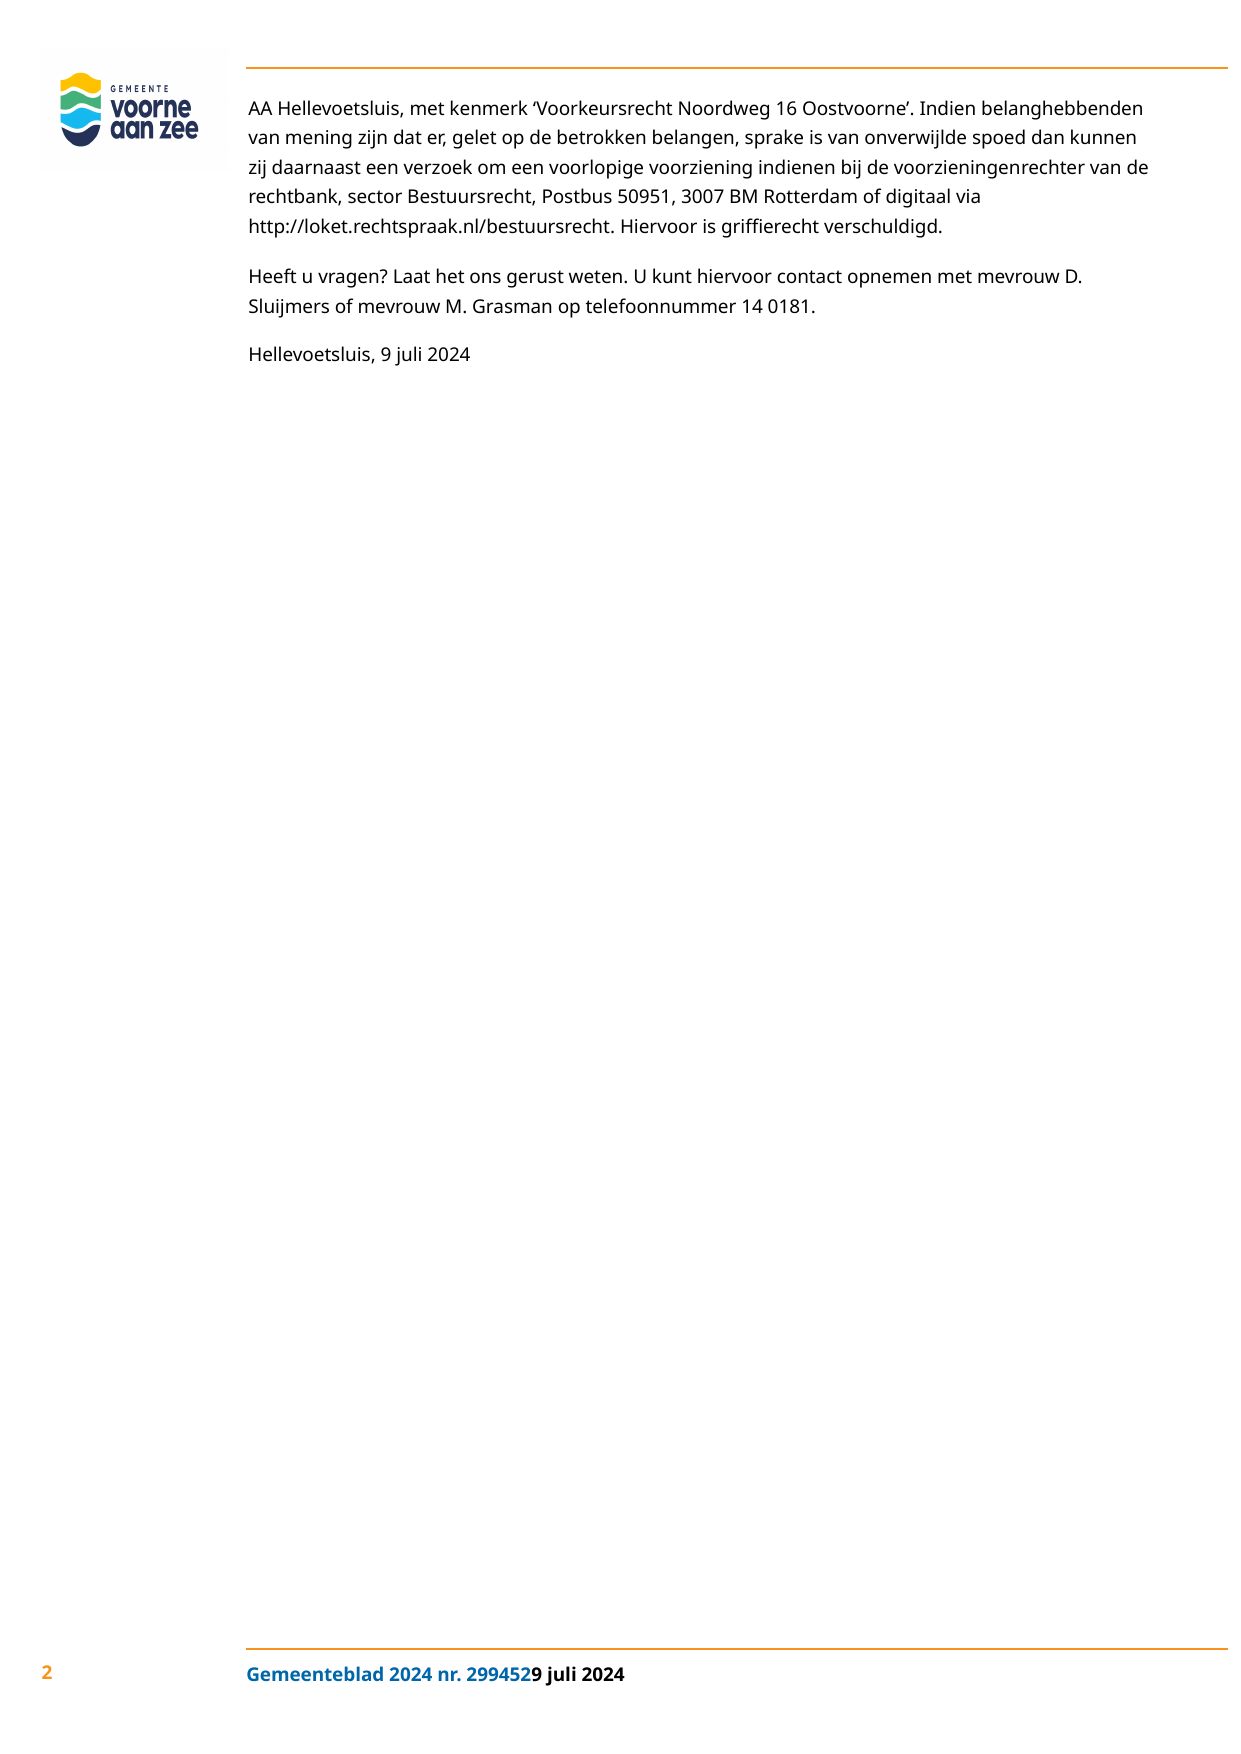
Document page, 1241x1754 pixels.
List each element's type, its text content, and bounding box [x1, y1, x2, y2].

text AA Hellevoetsluis, met kenmerk ‘Voorkeursrecht Noordweg 16 Oostvoorne’. Indien belanghebbenden van mening zijn dat er, gelet op de betrokken belangen, sprake is van onverwijlde spoed dan kunnen zij daarnaast een verzoek om een voorlopige voorziening indienen bij de voorzieningen­rechter van de rechtbank, sector Bestuursrecht, Postbus 50951, 3007 BM Rotterdam of digitaal via http://loket.rechtspraak.nl/bestuursrecht. Hiervoor is griffierecht verschuldigd. [248, 95, 1152, 239]
text Hellevoetsluis, 9 juli 2024 [248, 341, 1152, 367]
picture [41, 47, 231, 172]
text Heeft u vragen? Laat het ons gerust weten. U kunt hiervoor contact opnemen met mevrouw D. Sluijmers of mevrouw M. Grasman op telefoonnummer 14 0181. [248, 263, 1152, 319]
